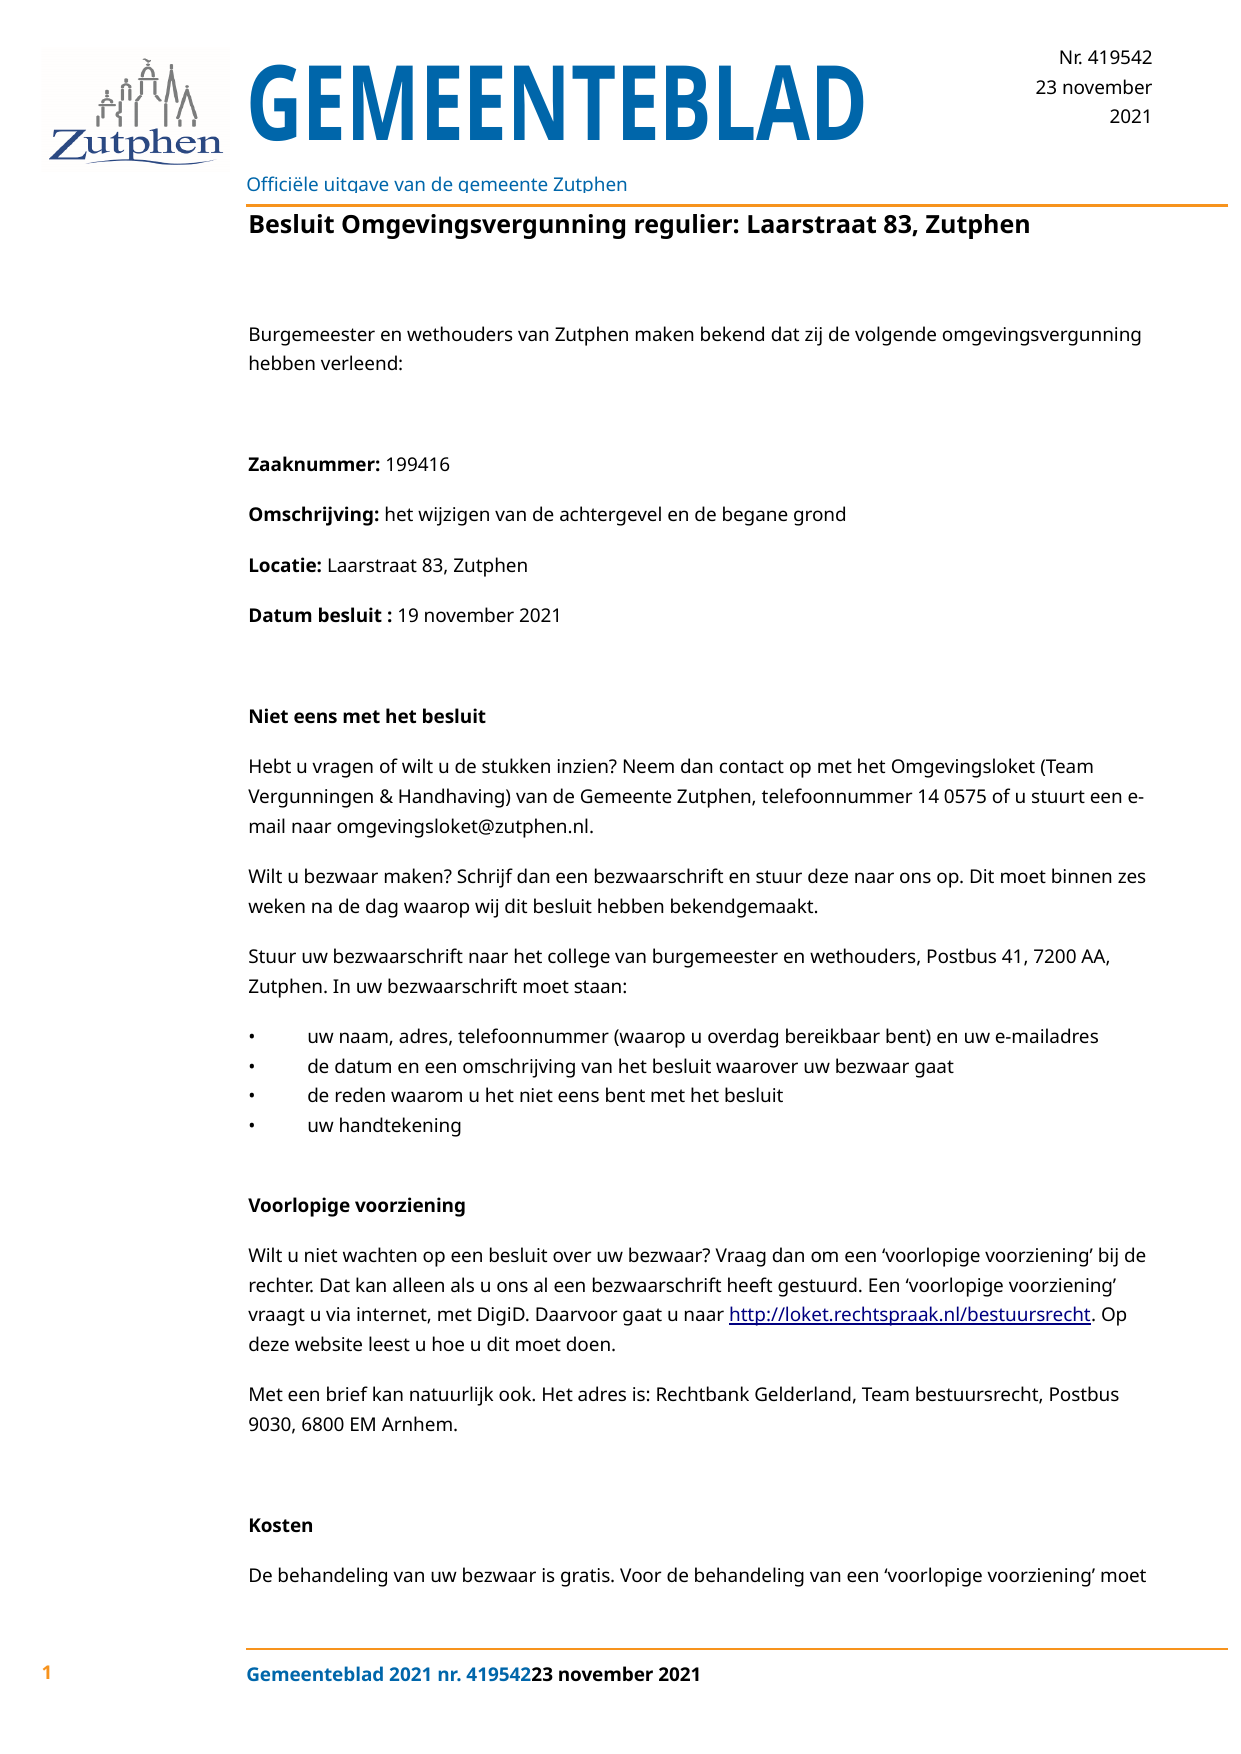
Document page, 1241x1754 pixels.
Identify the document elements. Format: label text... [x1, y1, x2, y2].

text Hebt u vragen of wilt u de stukken inzien? Neem dan contact op met het Omgevingsloket (Team Vergunningen & Handhaving) van de Gemeente Zutphen, telefoonnummer 14 0575 of u stuurt een e-mail naar omgevingsloket@zutphen.nl. [248, 754, 1152, 838]
text Omschrijving: het wijzigen van de achtergevel en de begane grond [248, 502, 1152, 527]
text Voorlopige voorziening [248, 1192, 1152, 1218]
text Besluit Omgevingsvergunning regulier: Laarstraat 83, Zutphen [248, 207, 1152, 241]
list uw naam, adres, telefoonnummer (waarop u overdag bereikbaar bent) en uw e-mailadres [248, 1023, 1152, 1049]
list de datum en een omschrijving van het besluit waarover uw bezwaar gaat [248, 1053, 1152, 1078]
text Locatie: Laarstraat 83, Zutphen [248, 552, 1152, 578]
text Wilt u bezwaar maken? Schrijf dan een bezwaarschrift en stuur deze naar ons op. Dit moet binnen zes weken na de dag waarop wij dit besluit hebben bekendgemaakt. [248, 863, 1152, 918]
picture [41, 47, 231, 172]
text Zaaknummer: 199416 [248, 451, 1152, 477]
text Niet eens met het besluit [248, 703, 1152, 729]
text Kosten [248, 1512, 1152, 1538]
text Met een brief kan natuurlijk ook. Het adres is: Rechtbank Gelderland, Team bestuursrecht, Postbus 9030, 6800 EM Arnhem. [248, 1382, 1152, 1437]
text Wilt u niet wachten op een besluit over uw bezwaar? Vraag dan om een ‘voorlopige voorziening’ bij de rechter. Dat kan alleen als u ons al een bezwaarschrift heeft gestuurd. Een ‘voorlopige voorziening’ vraagt u via internet, met DigiD. Daarvoor gaat u naar http://loket.rechtspraak.nl/bestuursrecht. Op deze website leest u hoe u dit moet doen. [248, 1242, 1152, 1357]
list de reden waarom u het niet eens bent met het besluit [248, 1082, 1152, 1108]
list uw handtekening [248, 1112, 1152, 1138]
text Burgemeester en wethouders van Zutphen maken bekend dat zij de volgende omgevingsvergunning hebben verleend: [248, 321, 1152, 376]
text De behandeling van uw bezwaar is gratis. Voor de behandeling van een ‘voorlopige voorziening’ moet [248, 1562, 1152, 1588]
text Stuur uw bezwaarschrift naar het college van burgemeester en wethouders, Postbus 41, 7200 AA, Zutphen. In uw bezwaarschrift moet staan: [248, 943, 1152, 998]
text Datum besluit : 19 november 2021 [248, 602, 1152, 628]
